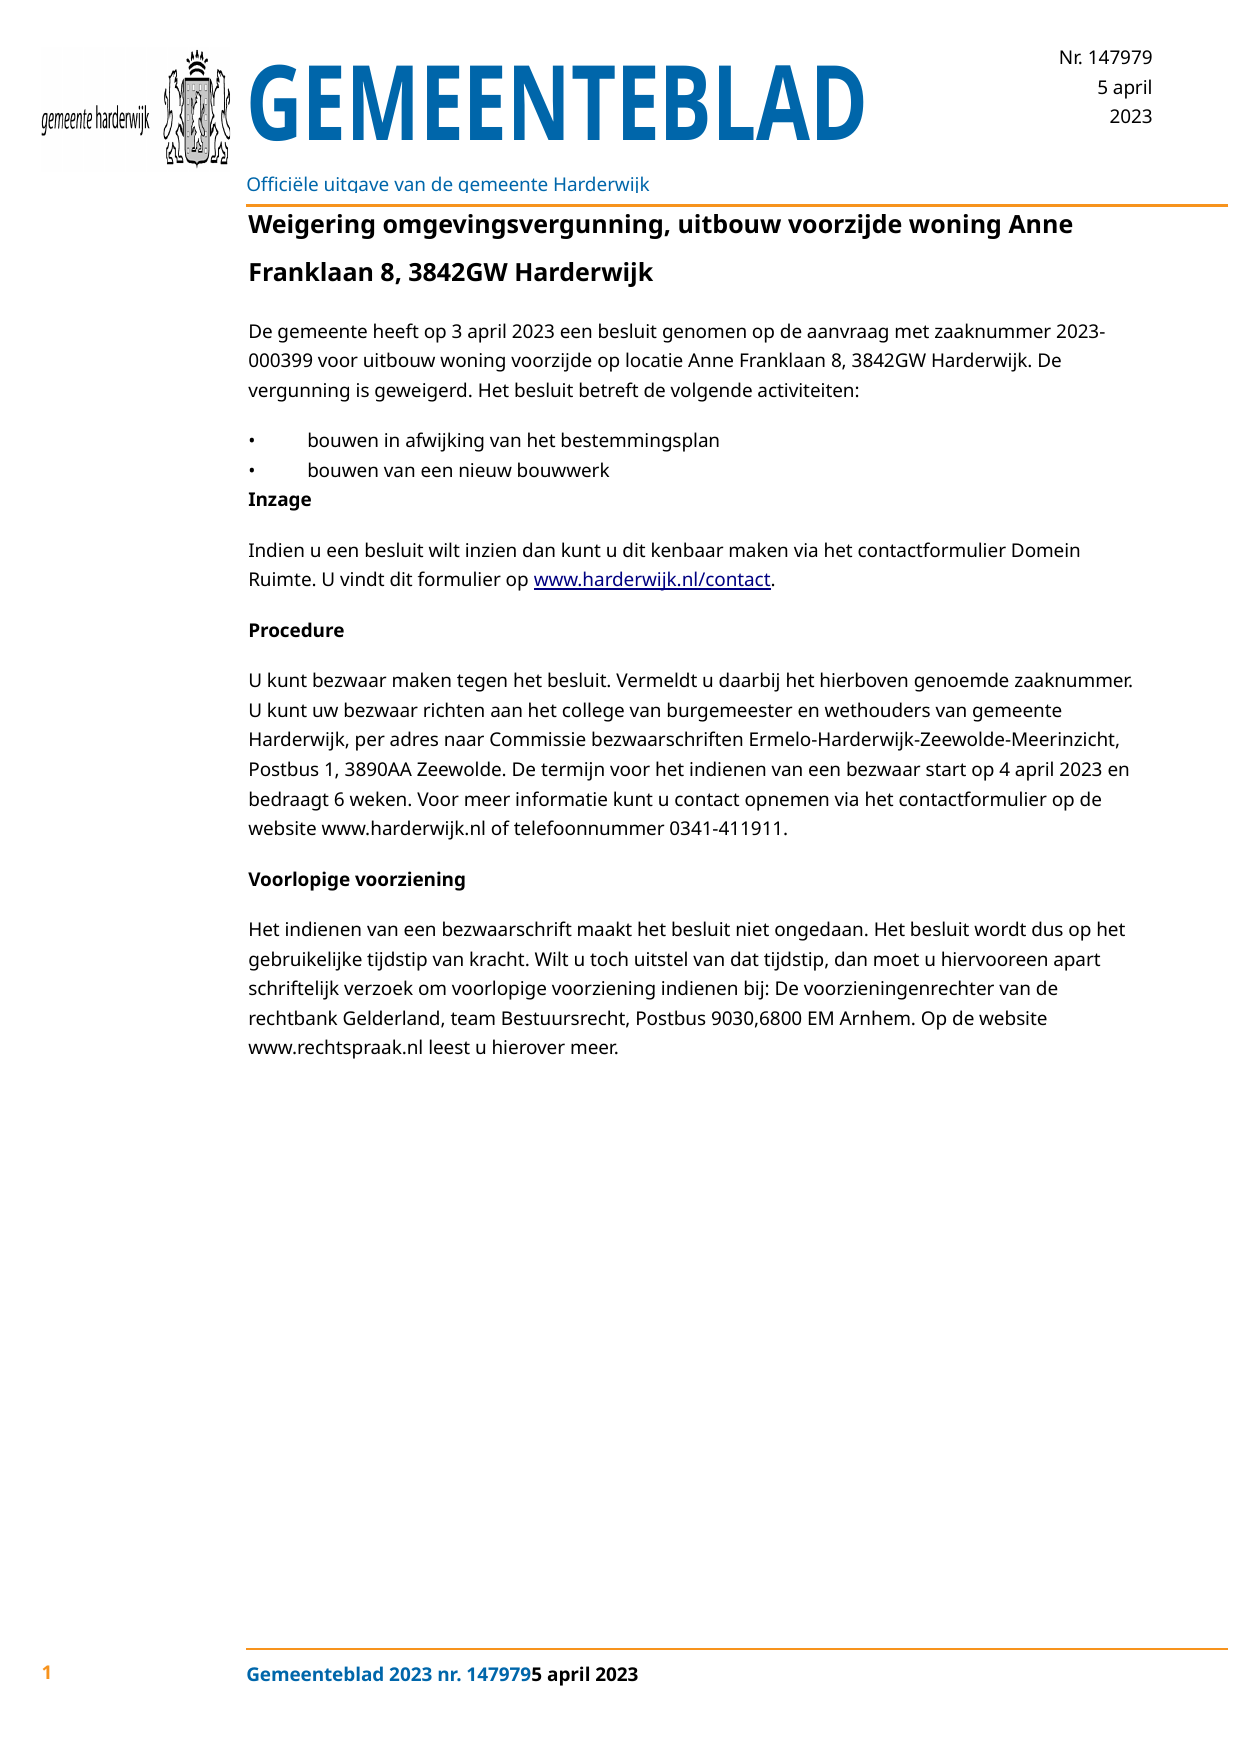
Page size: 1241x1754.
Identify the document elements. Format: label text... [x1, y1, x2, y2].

text Weigering omgevingsvergunning, uitbouw voorzijde woning Anne Franklaan 8, 3842GW Harderwijk [248, 207, 1152, 288]
text Inzage [248, 487, 1152, 512]
list bouwen van een nieuw bouwwerk [248, 457, 1152, 483]
text Voorlopige voorziening [248, 866, 1152, 892]
picture [41, 47, 231, 172]
list bouwen in afwijking van het bestemmingsplan [248, 427, 1152, 453]
text Het indienen van een bezwaarschrift maakt het besluit niet ongedaan. Het besluit wordt dus op het gebruikelijke tijdstip van kracht. Wilt u toch uitstel van dat tijdstip, dan moet u hiervooreen apart schriftelijk verzoek om voorlopige voorziening indienen bij: De voorzieningenrechter van de rechtbank Gelderland, team Bestuursrecht, Postbus 9030,6800 EM Arnhem. Op de website www.rechtspraak.nl leest u hierover meer. [248, 916, 1152, 1060]
text Procedure [248, 617, 1152, 643]
text De gemeente heeft op 3 april 2023 een besluit genomen op de aanvraag met zaaknummer 2023-000399 voor uitbouw woning voorzijde op locatie Anne Franklaan 8, 3842GW Harderwijk. De vergunning is geweigerd. Het besluit betreft de volgende activiteiten: [248, 318, 1152, 403]
text U kunt bezwaar maken tegen het besluit. Vermeldt u daarbij het hierboven genoemde zaaknummer. U kunt uw bezwaar richten aan het college van burgemeester en wethouders van gemeente Harderwijk, per adres naar Commissie bezwaarschriften Ermelo-Harderwijk-Zeewolde-Meerinzicht, Postbus 1, 3890AA Zeewolde. De termijn voor het indienen van een bezwaar start op 4 april 2023 en bedraagt 6 weken. Voor meer informatie kunt u contact opnemen via het contactformulier op de website www.harderwijk.nl of telefoonnummer 0341-411911. [248, 667, 1152, 841]
text Indien u een besluit wilt inzien dan kunt u dit kenbaar maken via het contactformulier Domein Ruimte. U vindt dit formulier op www.harderwijk.nl/contact. [248, 537, 1152, 592]
